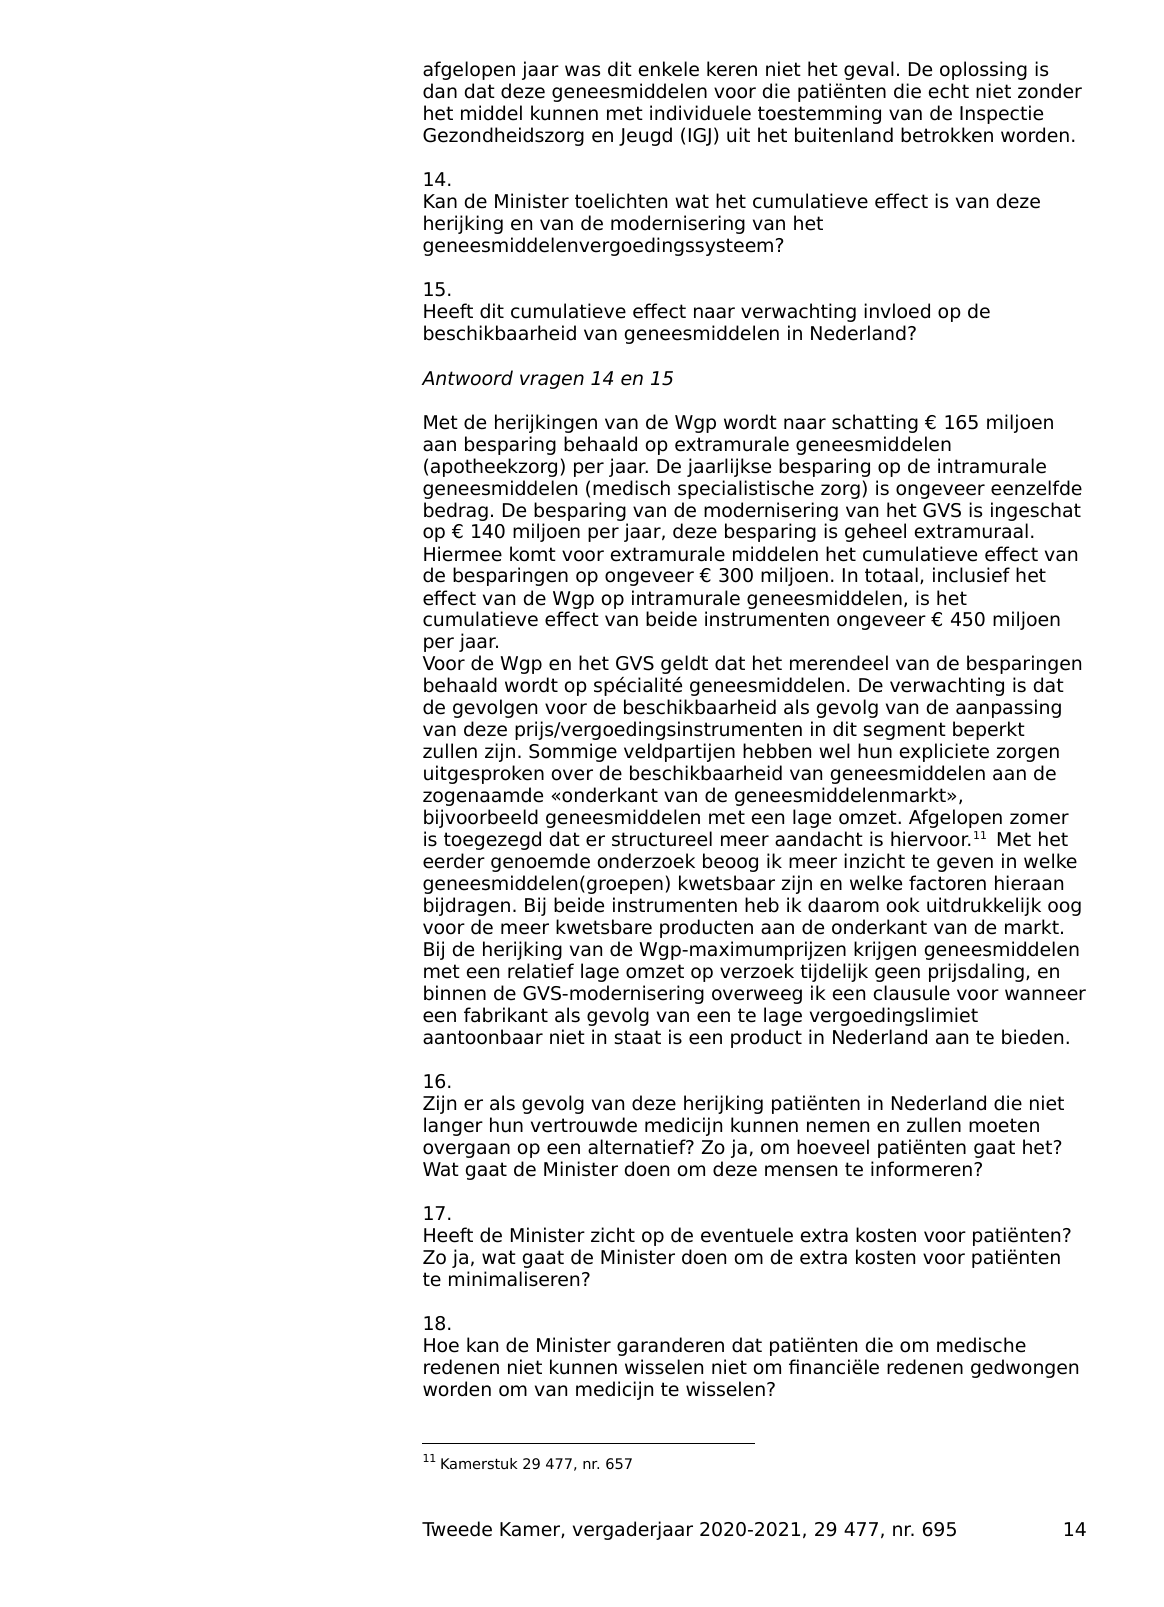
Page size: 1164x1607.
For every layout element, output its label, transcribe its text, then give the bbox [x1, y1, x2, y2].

text Met de herijkingen van de Wgp wordt naar schatting € 165 miljoen aan besparing behaald op extramurale geneesmiddelen (apotheekzorg) per jaar. De jaarlijkse besparing op de intramurale geneesmiddelen (medisch specialistische zorg) is ongeveer eenzelfde bedrag. De besparing van de modernisering van het GVS is ingeschat op € 140 miljoen per jaar, deze besparing is geheel extramuraal. Hiermee komt voor extramurale middelen het cumulatieve effect van de besparingen op ongeveer € 300 miljoen. In totaal, inclusief het effect van de Wgp op intramurale geneesmiddelen, is het cumulatieve effect van beide instrumenten ongeveer € 450 miljoen per jaar. [422, 412, 1087, 653]
text 14. [422, 169, 1087, 191]
text 15. [422, 279, 1087, 301]
text Heeft de Minister zicht op de eventuele extra kosten voor patiënten? Zo ja, wat gaat de Minister doen om de extra kosten voor patiënten te minimaliseren? [422, 1225, 1087, 1291]
text Kamerstuk 29 477, nr. 657 [422, 1452, 1087, 1474]
text Heeft dit cumulatieve effect naar verwachting invloed op de beschikbaarheid van geneesmiddelen in Nederland? [422, 301, 1087, 345]
text 17. [422, 1203, 1087, 1225]
text Hoe kan de Minister garanderen dat patiënten die om medische redenen niet kunnen wisselen niet om financiële redenen gedwongen worden om van medicijn te wisselen? [422, 1335, 1087, 1401]
text afgelopen jaar was dit enkele keren niet het geval. De oplossing is dan dat deze geneesmiddelen voor die patiënten die echt niet zonder het middel kunnen met individuele toestemming van de Inspectie Gezondheidszorg en Jeugd (IGJ) uit het buitenland betrokken worden. [422, 59, 1087, 147]
text Kan de Minister toelichten wat het cumulatieve effect is van deze herijking en van de modernisering van het geneesmiddelenvergoedingssysteem? [422, 191, 1087, 257]
text 16. [422, 1071, 1087, 1093]
text 18. [422, 1313, 1087, 1335]
text Voor de Wgp en het GVS geldt dat het merendeel van de besparingen behaald wordt op spécialité geneesmiddelen. De verwachting is dat de gevolgen voor de beschikbaarheid als gevolg van de aanpassing van deze prijs/vergoedingsinstrumenten in dit segment beperkt zullen zijn. Sommige veldpartijen hebben wel hun expliciete zorgen uitgesproken over de beschikbaarheid van geneesmiddelen aan de zogenaamde «onderkant van de geneesmiddelenmarkt», bijvoorbeeld geneesmiddelen met een lage omzet. Afgelopen zomer is toegezegd dat er structureel meer aandacht is hiervoor. Met het eerder genoemde onderzoek beoog ik meer inzicht te geven in welke geneesmiddelen(groepen) kwetsbaar zijn en welke factoren hieraan bijdragen. Bij beide instrumenten heb ik daarom ook uitdrukkelijk oog voor de meer kwetsbare producten aan de onderkant van de markt. Bij de herijking van de Wgp-maximumprijzen krijgen geneesmiddelen met een relatief lage omzet op verzoek tijdelijk geen prijsdaling, en binnen de GVS-modernisering overweeg ik een clausule voor wanneer een fabrikant als gevolg van een te lage vergoedingslimiet aantoonbaar niet in staat is een product in Nederland aan te bieden. [422, 653, 1087, 1049]
subtitle Antwoord vragen 14 en 15 [422, 367, 1087, 389]
text Zijn er als gevolg van deze herijking patiënten in Nederland die niet langer hun vertrouwde medicijn kunnen nemen en zullen moeten overgaan op een alternatief? Zo ja, om hoeveel patiënten gaat het? Wat gaat de Minister doen om deze mensen te informeren? [422, 1093, 1087, 1181]
